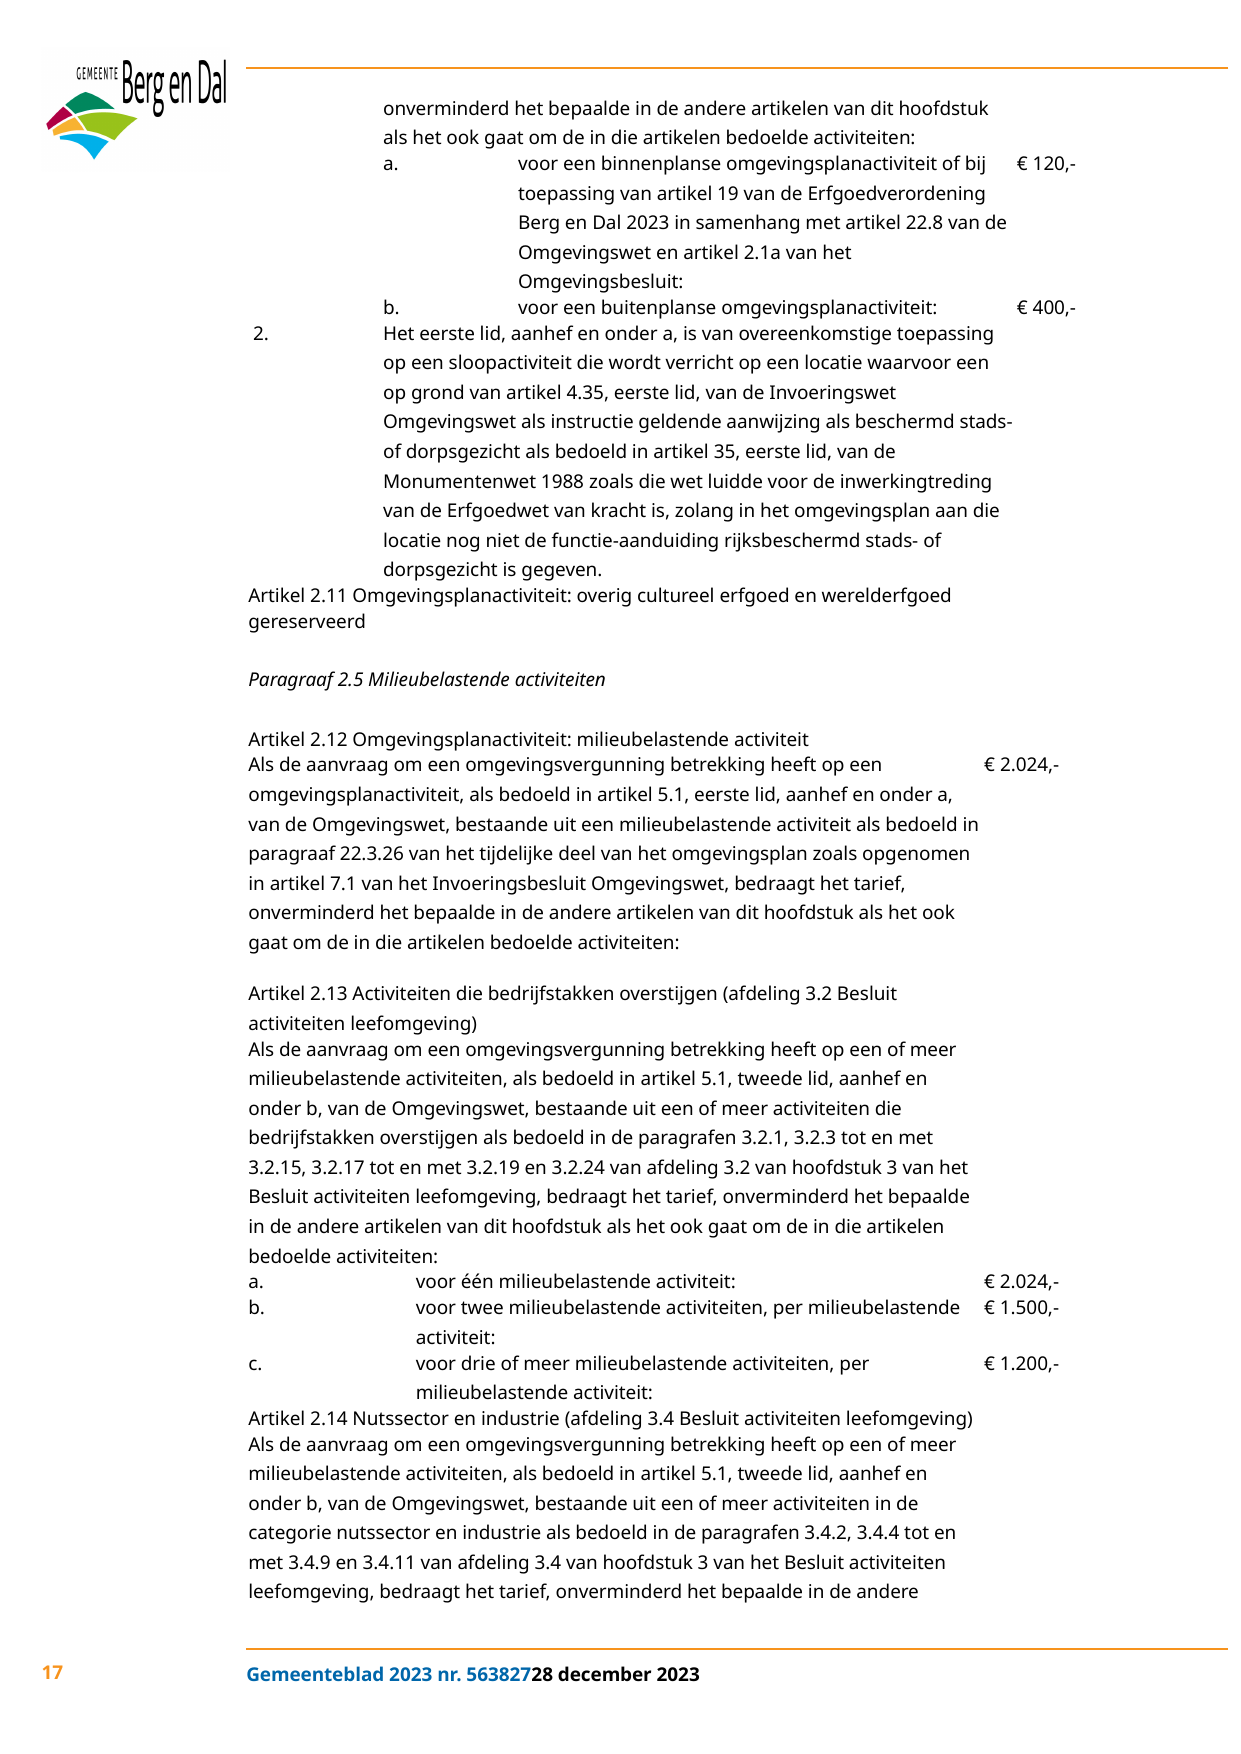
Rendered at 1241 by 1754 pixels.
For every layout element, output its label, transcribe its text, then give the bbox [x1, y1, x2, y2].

table_cell € 1.200,- [984, 1350, 1152, 1405]
table_cell [984, 1036, 1152, 1269]
table_cell [984, 1431, 1152, 1604]
table_cell [1017, 608, 1152, 634]
table_header [984, 726, 1152, 752]
table_cell b. [248, 1294, 416, 1350]
table_cell [984, 955, 1152, 981]
table_cell [1017, 95, 1152, 150]
table_cell [984, 981, 1152, 1036]
table_cell b. [383, 294, 518, 320]
table_cell gereserveerd [248, 608, 1017, 634]
table_cell [248, 955, 416, 981]
table_cell Als de aanvraag om een omgevingsvergunning betrekking heeft op een of meer milieubelastende activiteiten, als bedoeld in artikel 5.1, tweede lid, aanhef en onder b, van de Omgevingswet, bestaande uit een of meer activiteiten die bedrijfstakken overstijgen als bedoeld in de paragrafen 3.2.1, 3.2.3 tot en met 3.2.15, 3.2.17 tot en met 3.2.19 en 3.2.24 van afdeling 3.2 van hoofdstuk 3 van het Besluit activiteiten leefomgeving, bedraagt het tarief, onverminderd het bepaalde in de andere artikelen van dit hoofdstuk als het ook gaat om de in die artikelen bedoelde activiteiten: [248, 1036, 984, 1269]
table_cell a. [383, 150, 518, 294]
table_cell voor één milieubelastende activiteit: [416, 1269, 984, 1294]
table_cell voor twee milieubelastende activiteiten, per milieubelastende activiteit: [416, 1294, 984, 1350]
table_cell € 2.024,- [984, 1269, 1152, 1294]
table_cell c. [248, 1350, 416, 1405]
text Paragraaf 2.5 Milieubelastende activiteiten [248, 667, 1152, 692]
table_cell Als de aanvraag om een omgevingsvergunning betrekking heeft op een omgevingsplanactiviteit, als bedoeld in artikel 5.1, eerste lid, aanhef en onder a, van de Omgevingswet, bestaande uit een milieubelastende activiteit als bedoeld in paragraaf 22.3.26 van het tijdelijke deel van het omgevingsplan zoals opgenomen in artikel 7.1 van het Invoeringsbesluit Omgevingswet, bedraagt het tarief, onverminderd het bepaalde in de andere artikelen van dit hoofdstuk als het ook gaat om de in die artikelen bedoelde activiteiten: [248, 752, 984, 955]
table_cell Als de aanvraag om een omgevingsvergunning betrekking heeft op een of meer milieubelastende activiteiten, als bedoeld in artikel 5.1, tweede lid, aanhef en onder b, van de Omgevingswet, bestaande uit een of meer activiteiten in de categorie nutssector en industrie als bedoeld in de paragrafen 3.4.2, 3.4.4 tot en met 3.4.9 en 3.4.11 van afdeling 3.4 van hoofdstuk 3 van het Besluit activiteiten leefomgeving, bedraagt het tarief, onverminderd het bepaalde in de andere [248, 1431, 984, 1604]
table_cell [1017, 582, 1152, 608]
table_cell voor een buitenplanse omgevingsplanactiviteit: [518, 294, 1017, 320]
table_cell Artikel 2.13 Activiteiten die bedrijfstakken overstijgen (afdeling 3.2 Besluit activiteiten leefomgeving) [248, 981, 984, 1036]
table_cell € 1.500,- [984, 1294, 1152, 1350]
table_cell € 120,- [1017, 150, 1152, 294]
table_cell [416, 955, 984, 981]
table_cell onverminderd het bepaalde in de andere artikelen van dit hoofdstuk als het ook gaat om de in die artikelen bedoelde activiteiten: [383, 95, 1017, 150]
table_cell Artikel 2.14 Nutssector en industrie (afdeling 3.4 Besluit activiteiten leefomgeving) [248, 1405, 984, 1431]
table_cell [248, 294, 383, 320]
table_cell € 2.024,- [984, 752, 1152, 955]
table_cell a. [248, 1269, 416, 1294]
table_header Artikel 2.12 Omgevingsplanactiviteit: milieubelastende activiteit [248, 726, 984, 752]
table_cell 2. [248, 320, 383, 582]
table_cell [248, 150, 383, 294]
table_cell Het eerste lid, aanhef en onder a, is van overeenkomstige toepassing op een sloopactiviteit die wordt verricht op een locatie waarvoor een op grond van artikel 4.35, eerste lid, van de Invoeringswet Omgevingswet als instructie geldende aanwijzing als beschermd stads- of dorpsgezicht als bedoeld in artikel 35, eerste lid, van de Monumentenwet 1988 zoals die wet luidde voor de inwerkingtreding van de Erfgoedwet van kracht is, zolang in het omgevingsplan aan die locatie nog niet de functie-aanduiding rijksbeschermd stads- of dorpsgezicht is gegeven. [383, 320, 1017, 582]
table_cell voor een binnenplanse omgevingsplanactiviteit of bij toepassing van artikel 19 van de Erfgoedverordening Berg en Dal 2023 in samenhang met artikel 22.8 van de Omgevingswet en artikel 2.1a van het Omgevingsbesluit: [518, 150, 1017, 294]
table_cell € 400,- [1017, 294, 1152, 320]
table_cell [248, 95, 383, 150]
table_cell Artikel 2.11 Omgevingsplanactiviteit: overig cultureel erfgoed en werelderfgoed [248, 582, 1017, 608]
table_cell [1017, 320, 1152, 582]
picture [41, 47, 231, 172]
table_cell [984, 1405, 1152, 1431]
table_cell voor drie of meer milieubelastende activiteiten, per milieubelastende activiteit: [416, 1350, 984, 1405]
